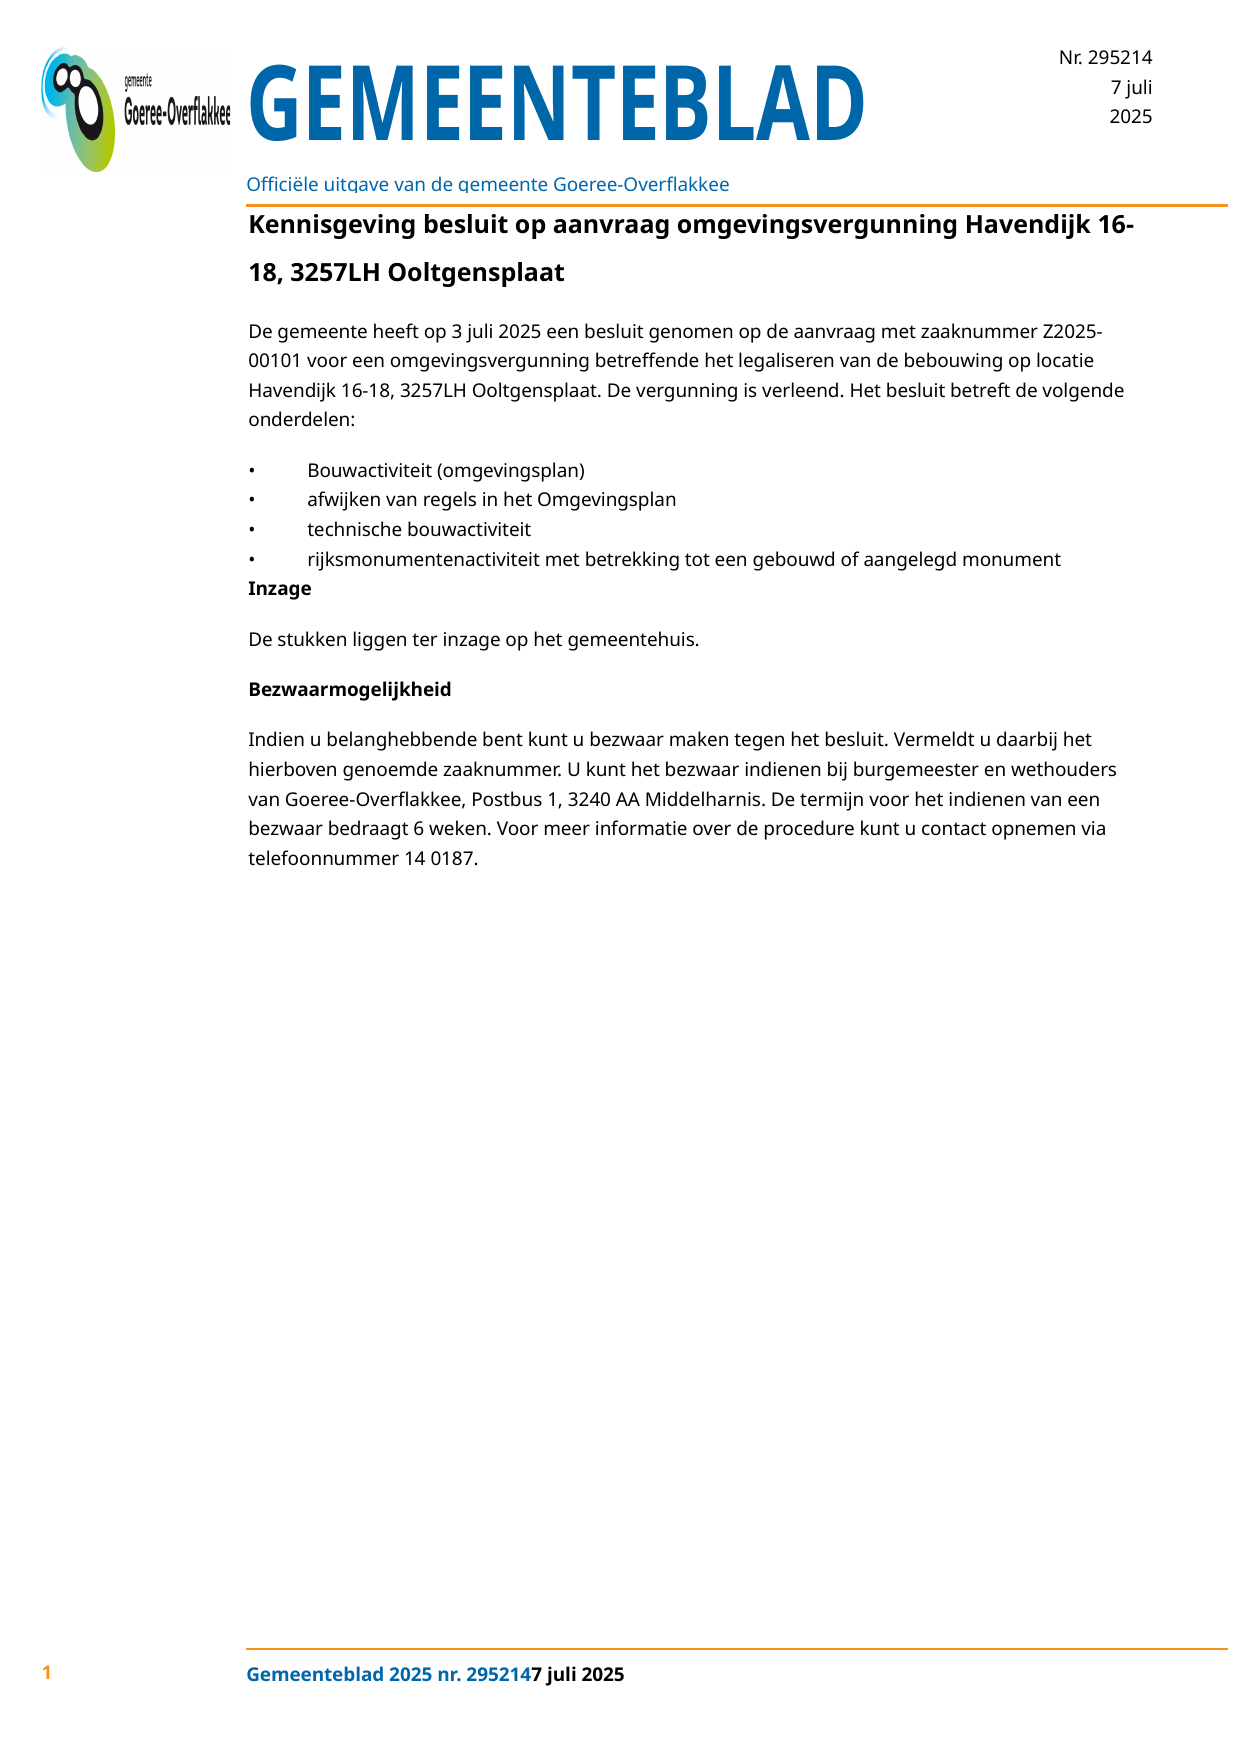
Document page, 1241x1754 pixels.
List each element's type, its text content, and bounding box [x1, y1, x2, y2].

text De stukken liggen ter inzage op het gemeentehuis. [248, 626, 1152, 652]
list Bouwactiviteit (omgevingsplan) [248, 457, 1152, 483]
text Bezwaarmogelijkheid [248, 676, 1152, 702]
text Indien u belanghebbende bent kunt u bezwaar maken tegen het besluit. Vermeldt u daarbij het hierboven genoemde zaaknummer. U kunt het bezwaar indienen bij burgemeester en wethouders van Goeree-Overflakkee, Postbus 1, 3240 AA Middelharnis. De termijn voor het indienen van een bezwaar bedraagt 6 weken. Voor meer informatie over de procedure kunt u contact opnemen via telefoonnummer 14 0187. [248, 727, 1152, 871]
text Kennisgeving besluit op aanvraag omgevingsvergunning Havendijk 16-18, 3257LH Ooltgensplaat [248, 207, 1152, 288]
picture [41, 47, 231, 172]
list rijksmonumentenactiviteit met betrekking tot een gebouwd of aangelegd monument [248, 546, 1152, 572]
text Inzage [248, 575, 1152, 601]
text De gemeente heeft op 3 juli 2025 een besluit genomen op de aanvraag met zaaknummer Z2025-00101 voor een omgevingsvergunning betreffende het legaliseren van de bebouwing op locatie Havendijk 16-18, 3257LH Ooltgensplaat. De vergunning is verleend. Het besluit betreft de volgende onderdelen: [248, 318, 1152, 432]
list afwijken van regels in het Omgevingsplan [248, 487, 1152, 512]
list technische bouwactiviteit [248, 516, 1152, 542]
